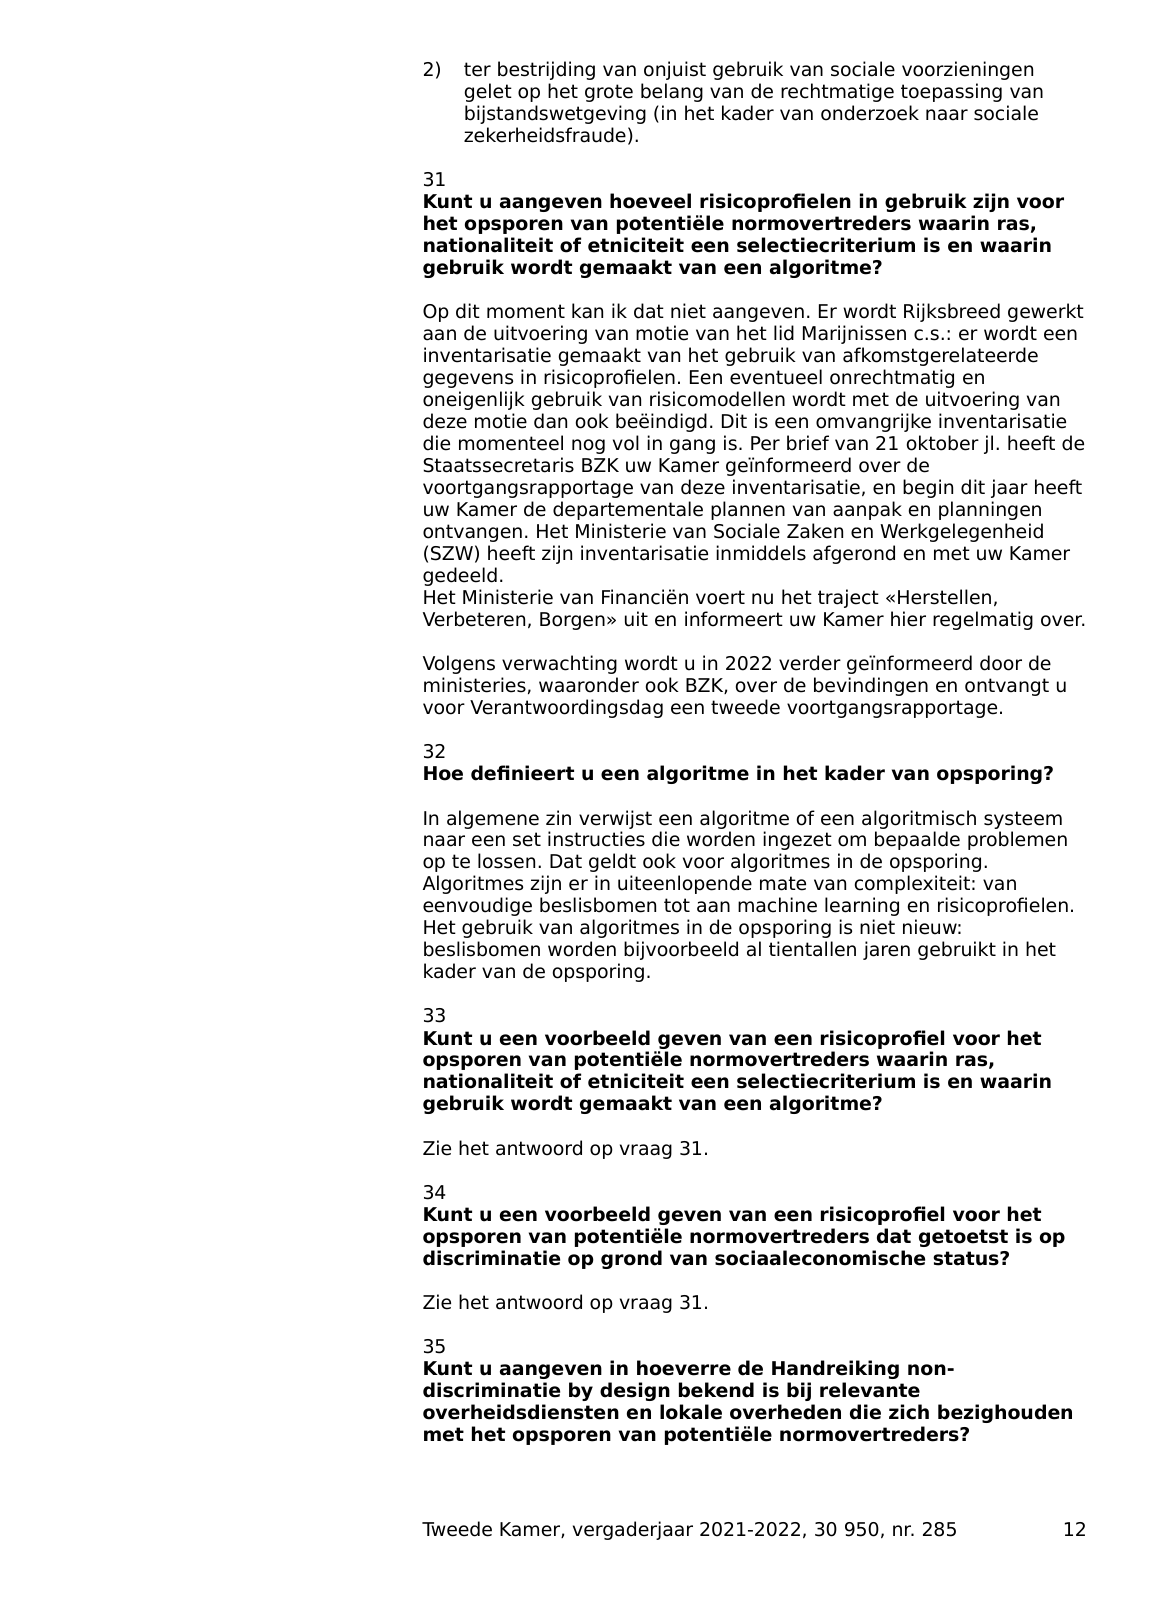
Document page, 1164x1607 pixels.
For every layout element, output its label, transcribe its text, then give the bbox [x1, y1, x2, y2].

text 31 [422, 169, 1087, 191]
text Kunt u een voorbeeld geven van een risicoprofiel voor het opsporen van potentiële normovertreders waarin ras, nationaliteit of etniciteit een selectiecriterium is en waarin gebruik wordt gemaakt van een algoritme? [422, 1027, 1087, 1115]
text Kunt u aangeven in hoeverre de Handreiking non-discriminatie by design bekend is bij relevante overheidsdiensten en lokale overheden die zich bezighouden met het opsporen van potentiële normovertreders? [422, 1358, 1087, 1446]
text Zie het antwoord op vraag 31. [422, 1137, 1087, 1159]
text Het Ministerie van Financiën voert nu het traject «Herstellen, Verbeteren, Borgen» uit en informeert uw Kamer hier regelmatig over. [422, 587, 1087, 631]
text 35 [422, 1336, 1087, 1358]
text Kunt u een voorbeeld geven van een risicoprofiel voor het opsporen van potentiële normovertreders dat getoetst is op discriminatie op grond van sociaaleconomische status? [422, 1204, 1087, 1269]
text Zie het antwoord op vraag 31. [422, 1292, 1087, 1314]
text Kunt u aangeven hoeveel risicoprofielen in gebruik zijn voor het opsporen van potentiële normovertreders waarin ras, nationaliteit of etniciteit een selectiecriterium is en waarin gebruik wordt gemaakt van een algoritme? [422, 191, 1087, 279]
text Volgens verwachting wordt u in 2022 verder geïnformeerd door de ministeries, waaronder ook BZK, over de bevindingen en ontvangt u voor Verantwoordingsdag een tweede voortgangsrapportage. [422, 653, 1087, 719]
text 33 [422, 1005, 1087, 1027]
text Op dit moment kan ik dat niet aangeven. Er wordt Rijksbreed gewerkt aan de uitvoering van motie van het lid Marijnissen c.s.: er wordt een inventarisatie gemaakt van het gebruik van afkomstgerelateerde gegevens in risicoprofielen. Een eventueel onrechtmatig en oneigenlijk gebruik van risicomodellen wordt met de uitvoering van deze motie dan ook beëindigd. Dit is een omvangrijke inventarisatie die momenteel nog vol in gang is. Per brief van 21 oktober jl. heeft de Staatssecretaris BZK uw Kamer geïnformeerd over de voortgangsrapportage van deze inventarisatie, en begin dit jaar heeft uw Kamer de departementale plannen van aanpak en planningen ontvangen. Het Ministerie van Sociale Zaken en Werkgelegenheid (SZW) heeft zijn inventarisatie inmiddels afgerond en met uw Kamer gedeeld. [422, 301, 1087, 587]
text Hoe definieert u een algoritme in het kader van opsporing? [422, 763, 1087, 785]
text 32 [422, 741, 1087, 763]
text 34 [422, 1182, 1087, 1204]
text In algemene zin verwijst een algoritme of een algoritmisch systeem naar een set instructies die worden ingezet om bepaalde problemen op te lossen. Dat geldt ook voor algoritmes in de opsporing. Algoritmes zijn er in uiteenlopende mate van complexiteit: van eenvoudige beslisbomen tot aan machine learning en risicoprofielen. Het gebruik van algoritmes in de opsporing is niet nieuw: beslisbomen worden bijvoorbeeld al tientallen jaren gebruikt in het kader van de opsporing. [422, 807, 1087, 983]
text 2) ter bestrijding van onjuist gebruik van sociale voorzieningen gelet op het grote belang van de rechtmatige toepassing van bijstandswetgeving (in het kader van onderzoek naar sociale zekerheidsfraude). [422, 59, 1087, 147]
